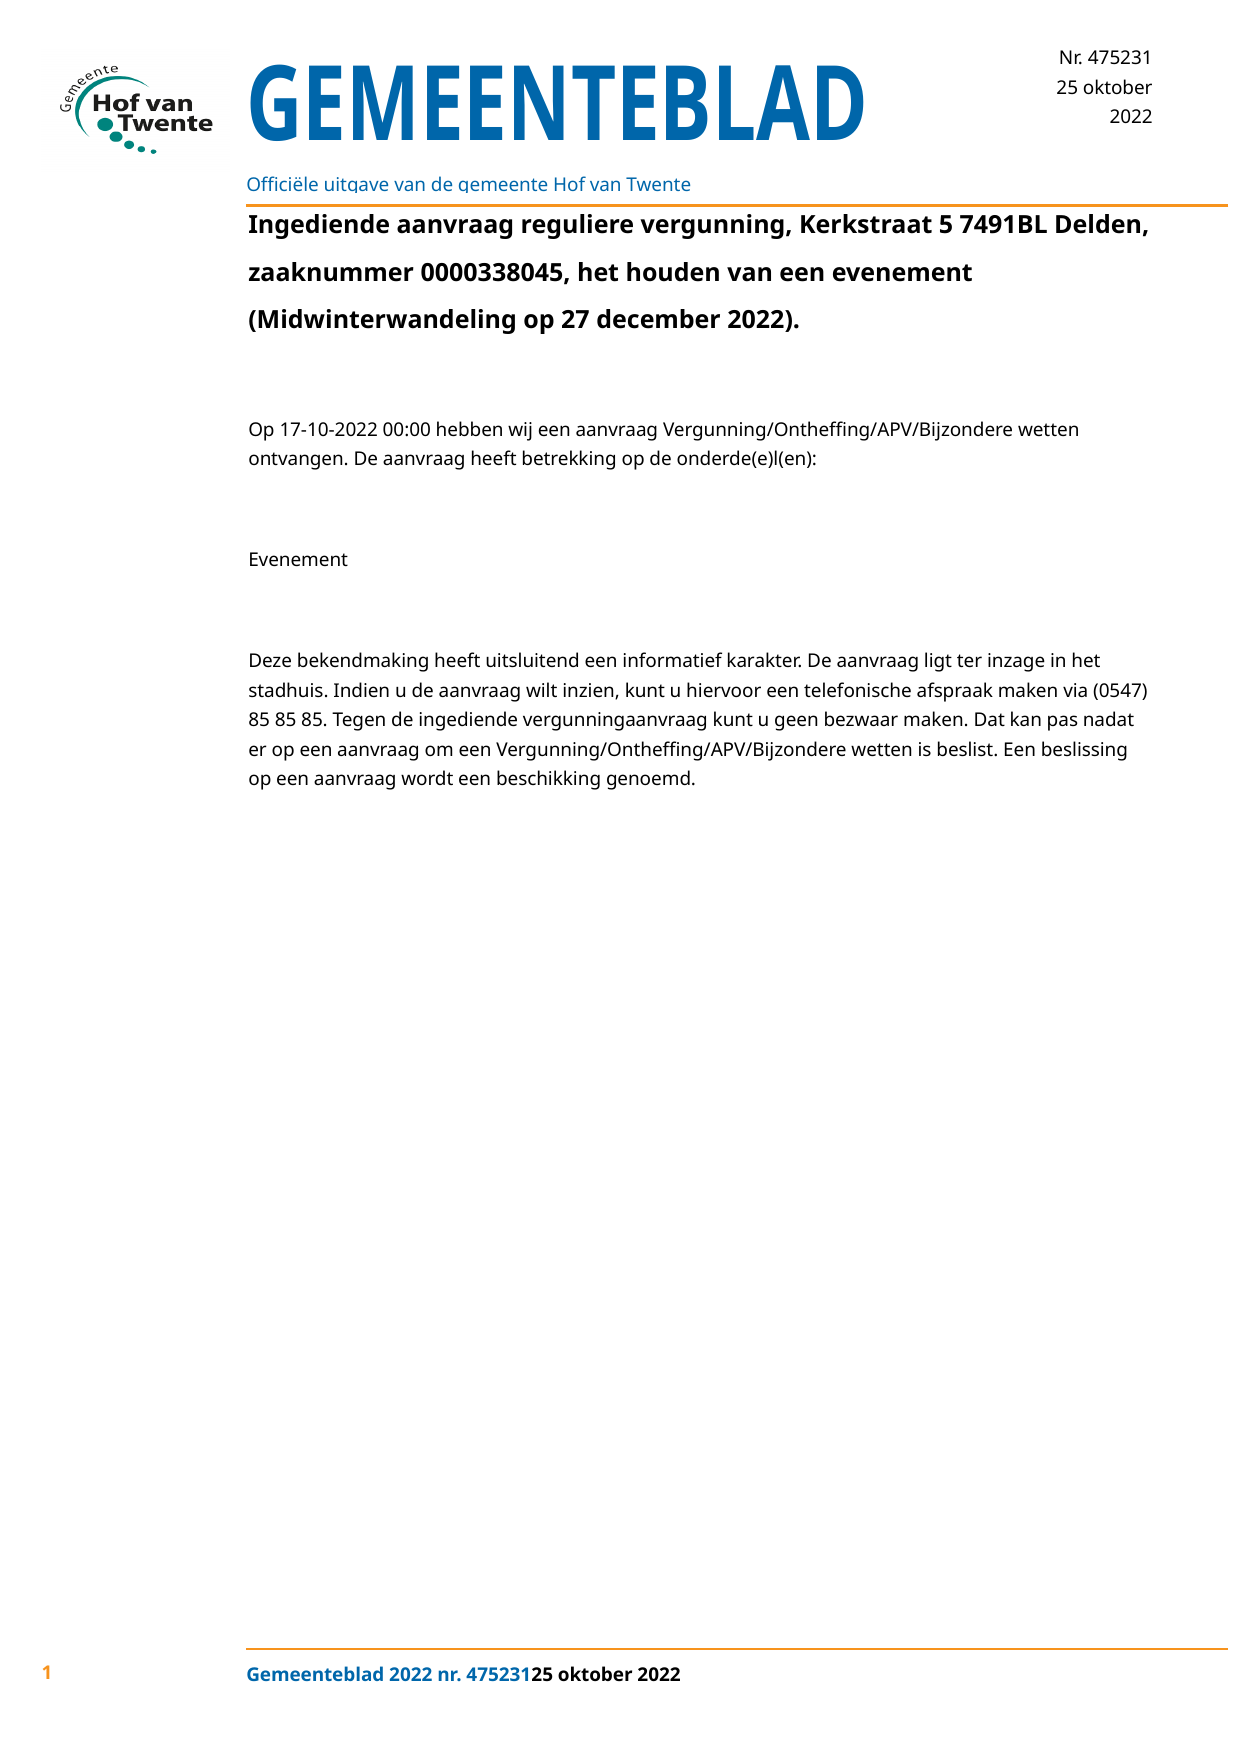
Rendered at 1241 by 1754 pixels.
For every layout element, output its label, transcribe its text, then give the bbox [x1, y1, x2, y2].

text Ingediende aanvraag reguliere vergunning, Kerkstraat 5 7491BL Delden, zaaknummer 0000338045, het houden van een evenement (Midwinterwandeling op 27 december 2022). [248, 207, 1152, 336]
text Evenement [248, 546, 1152, 572]
text Deze bekendmaking heeft uitsluitend een informatief karakter. De aanvraag ligt ter inzage in het stadhuis. Indien u de aanvraag wilt inzien, kunt u hiervoor een telefonische afspraak maken via (0547) 85 85 85. Tegen de ingediende vergunningaanvraag kunt u geen bezwaar maken. Dat kan pas nadat er op een aanvraag om een Vergunning/Ontheffing/APV/Bijzondere wetten is beslist. Een beslissing op een aanvraag wordt een beschikking genoemd. [248, 647, 1152, 791]
text Op 17-10-2022 00:00 hebben wij een aanvraag Vergunning/Ontheffing/APV/Bijzondere wetten ontvangen. De aanvraag heeft betrekking op de onderde(e)l(en): [248, 416, 1152, 471]
picture [41, 47, 231, 172]
